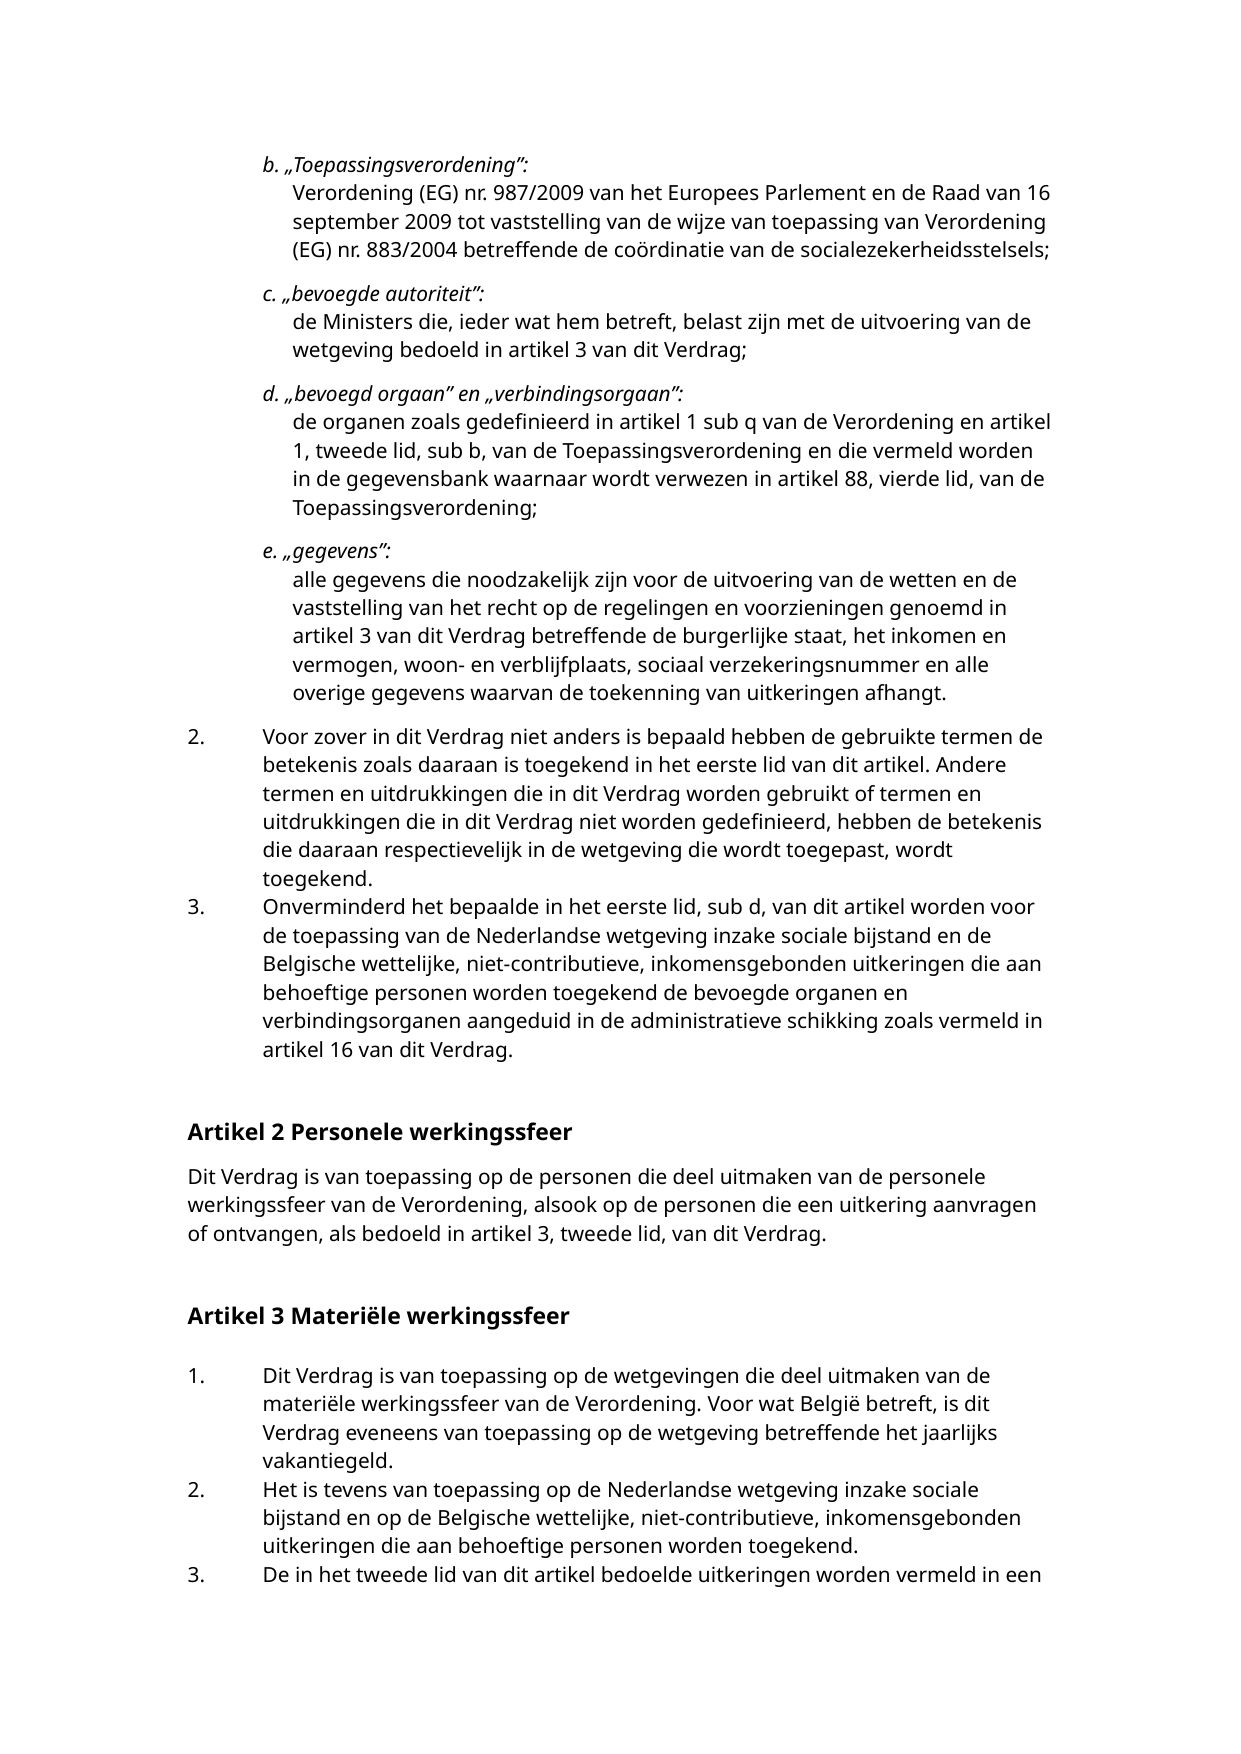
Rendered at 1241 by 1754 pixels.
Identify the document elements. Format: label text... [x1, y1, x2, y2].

list De in het tweede lid van dit artikel bedoelde uitkeringen worden vermeld in een [187, 1560, 1053, 1588]
list de Ministers die, ieder wat hem betreft, belast zijn met de uitvoering van de wetgeving bedoeld in artikel 3 van dit Verdrag; [217, 307, 1053, 364]
text Dit Verdrag is van toepassing op de personen die deel uitmaken van de personele werkingssfeer van de Verordening, alsook op de personen die een uitkering aanvragen of ontvangen, als bedoeld in artikel 3, tweede lid, van dit Verdrag. [187, 1162, 1053, 1247]
list Onverminderd het bepaalde in het eerste lid, sub d, van dit artikel worden voor de toepassing van de Nederlandse wetgeving inzake sociale bijstand en de Belgische wettelijke, niet-contributieve, inkomensgebonden uitkeringen die aan behoeftige personen worden toegekend de bevoegde organen en verbindingsorganen aangeduid in de administratieve schikking zoals vermeld in artikel 16 van dit Verdrag. [187, 892, 1053, 1063]
list d. „bevoegd orgaan” en „verbindingsorgaan”: [187, 379, 1053, 407]
list c. „bevoegde autoriteit”: [187, 279, 1053, 307]
list b. „Toepassingsverordening”: [187, 150, 1053, 178]
list alle gegevens die noodzakelijk zijn voor de uitvoering van de wetten en de vaststelling van het recht op de regelingen en voorzieningen genoemd in artikel 3 van dit Verdrag betreffende de burgerlijke staat, het inkomen en vermogen, woon- en verblijfplaats, sociaal verzekeringsnummer en alle overige gegevens waarvan de toekenning van uitkeringen afhangt. [217, 565, 1053, 707]
list e. „gegevens”: [187, 536, 1053, 565]
list Verordening (EG) nr. 987/2009 van het Europees Parlement en de Raad van 16 september 2009 tot vaststelling van de wijze van toepassing van Verordening (EG) nr. 883/2004 betreffende de coördinatie van de socialezekerheidsstelsels; [217, 178, 1053, 264]
list Het is tevens van toepassing op de Nederlandse wetgeving inzake sociale bijstand en op de Belgische wettelijke, niet-contributieve, inkomensgebonden uitkeringen die aan behoeftige personen worden toegekend. [187, 1475, 1053, 1560]
subtitle Artikel 3 Materiële werkingssfeer [187, 1300, 1053, 1331]
list de organen zoals gedefinieerd in artikel 1 sub q van de Verordening en artikel 1, tweede lid, sub b, van de Toepassingsverordening en die vermeld worden in de gegevensbank waarnaar wordt verwezen in artikel 88, vierde lid, van de Toepassingsverordening; [217, 407, 1053, 521]
subtitle Artikel 2 Personele werkingssfeer [187, 1116, 1053, 1147]
list Voor zover in dit Verdrag niet anders is bepaald hebben de gebruikte termen de betekenis zoals daaraan is toegekend in het eerste lid van dit artikel. Andere termen en uitdrukkingen die in dit Verdrag worden gebruikt of termen en uitdrukkingen die in dit Verdrag niet worden gedefinieerd, hebben de betekenis die daaraan respectievelijk in de wetgeving die wordt toegepast, wordt toegekend. [187, 722, 1053, 892]
list Dit Verdrag is van toepassing op de wetgevingen die deel uitmaken van de materiële werkingssfeer van de Verordening. Voor wat België betreft, is dit Verdrag eveneens van toepassing op de wetgeving betreffende het jaarlijks vakantiegeld. [187, 1361, 1053, 1475]
